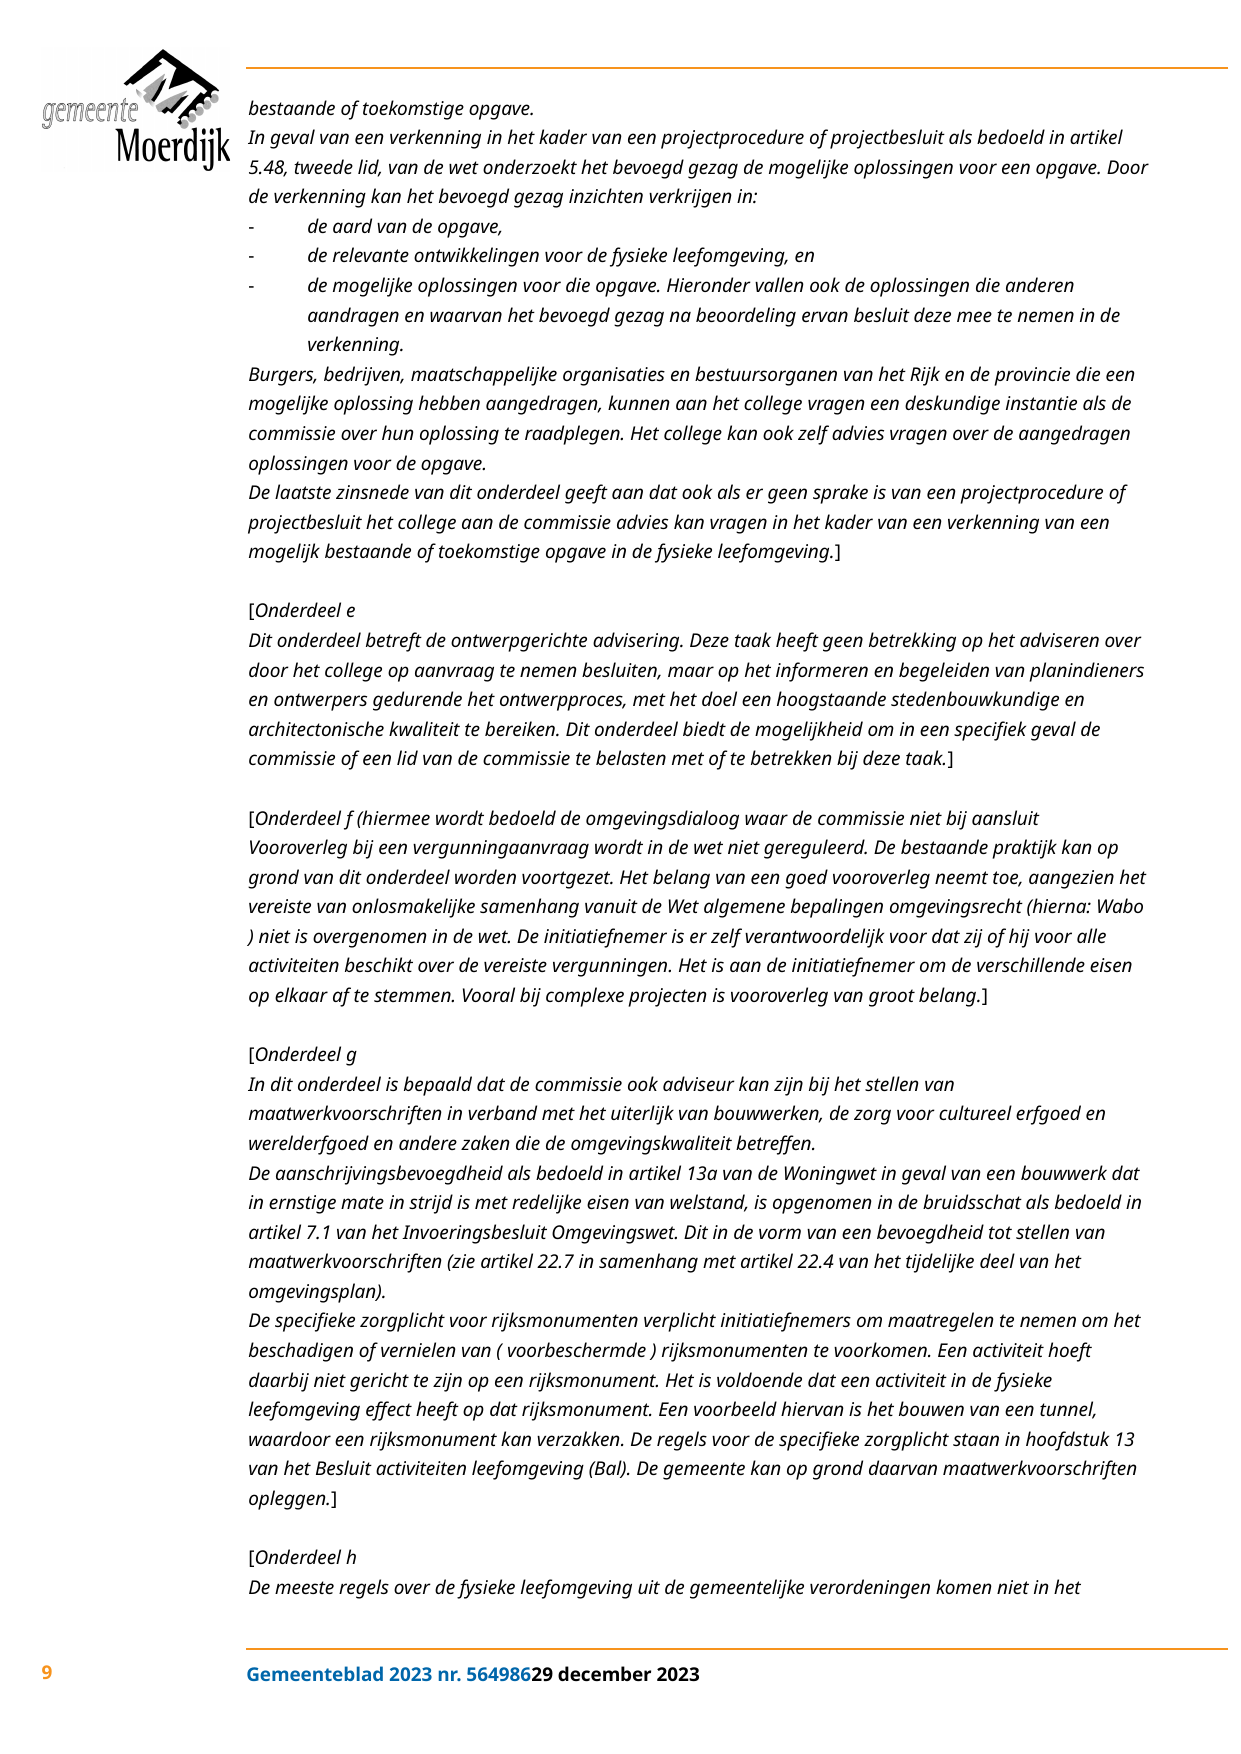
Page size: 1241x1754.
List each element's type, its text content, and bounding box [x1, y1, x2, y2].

text [Onderdeel h [248, 1544, 1152, 1570]
picture [41, 47, 231, 172]
text De aanschrijvingsbevoegdheid als bedoeld in artikel 13a van de Woningwet in geval van een bouwwerk dat in ernstige mate in strijd is met redelijke eisen van welstand, is opgenomen in de bruidsschat als bedoeld in artikel 7.1 van het Invoeringsbesluit Omgevingswet. Dit in de vorm van een bevoegdheid tot stellen van maatwerkvoorschriften (zie artikel 22.7 in samenhang met artikel 22.4 van het tijdelijke deel van het omgevingsplan). [248, 1160, 1152, 1304]
text Burgers, bedrijven, maatschappelijke organisaties en bestuursorganen van het Rijk en de provincie die een mogelijke oplossing hebben aangedragen, kunnen aan het college vragen een deskundige instantie als de commissie over hun oplossing te raadplegen. Het college kan ook zelf advies vragen over de aangedragen oplossingen voor de opgave. [248, 361, 1152, 476]
text Dit onderdeel betreft de ontwerpgerichte advisering. Deze taak heeft geen betrekking op het adviseren over door het college op aanvraag te nemen besluiten, maar op het informeren en begeleiden van planindieners en ontwerpers gedurende het ontwerpproces, met het doel een hoogstaande stedenbouwkundige en architectonische kwaliteit te bereiken. Dit onderdeel biedt de mogelijkheid om in een specifiek geval de commissie of een lid van de commissie te belasten met of te betrekken bij deze taak.] [248, 627, 1152, 771]
text [Onderdeel g [248, 1041, 1152, 1067]
text De meeste regels over de fysieke leefomgeving uit de gemeentelijke verordeningen komen niet in het [248, 1574, 1152, 1600]
text In geval van een verkenning in het kader van een projectprocedure of projectbesluit als bedoeld in artikel 5.48, tweede lid, van de wet onderzoekt het bevoegd gezag de mogelijke oplossingen voor een opgave. Door de verkenning kan het bevoegd gezag inzichten verkrijgen in: [248, 124, 1152, 209]
list de aard van de opgave, [248, 213, 1152, 239]
text In dit onderdeel is bepaald dat de commissie ook adviseur kan zijn bij het stellen van maatwerkvoorschriften in verband met het uiterlijk van bouwwerken, de zorg voor cultureel erfgoed en werelderfgoed en andere zaken die de omgevingskwaliteit betreffen. [248, 1071, 1152, 1156]
list de mogelijke oplossingen voor die opgave. Hieronder vallen ook de oplossingen die anderen aandragen en waarvan het bevoegd gezag na beoordeling ervan besluit deze mee te nemen in de verkenning. [248, 272, 1152, 357]
text De laatste zinsnede van dit onderdeel geeft aan dat ook als er geen sprake is van een projectprocedure of projectbesluit het college aan de commissie advies kan vragen in het kader van een verkenning van een mogelijk bestaande of toekomstige opgave in de fysieke leefomgeving.] [248, 479, 1152, 564]
text [Onderdeel f (hiermee wordt bedoeld de omgevingsdialoog waar de commissie niet bij aansluit [248, 805, 1152, 831]
text bestaande of toekomstige opgave. [248, 95, 1152, 121]
list de relevante ontwikkelingen voor de fysieke leefomgeving, en [248, 243, 1152, 268]
text Vooroverleg bij een vergunningaanvraag wordt in de wet niet gereguleerd. De bestaande praktijk kan op grond van dit onderdeel worden voortgezet. Het belang van een goed vooroverleg neemt toe, aangezien het vereiste van onlosmakelijke samenhang vanuit de Wet algemene bepalingen omgevingsrecht (hierna: Wabo ) niet is overgenomen in de wet. De initiatiefnemer is er zelf verantwoordelijk voor dat zij of hij voor alle activiteiten beschikt over de vereiste vergunningen. Het is aan de initiatiefnemer om de verschillende eisen op elkaar af te stemmen. Vooral bij complexe projecten is vooroverleg van groot belang.] [248, 834, 1152, 1008]
text [Onderdeel e [248, 598, 1152, 623]
text De specifieke zorgplicht voor rijksmonumenten verplicht initiatiefnemers om maatregelen te nemen om het beschadigen of vernielen van ( voorbeschermde ) rijksmonumenten te voorkomen. Een activiteit hoeft daarbij niet gericht te zijn op een rijksmonument. Het is voldoende dat een activiteit in de fysieke leefomgeving effect heeft op dat rijksmonument. Een voorbeeld hiervan is het bouwen van een tunnel, waardoor een rijksmonument kan verzakken. De regels voor de specifieke zorgplicht staan in hoofdstuk 13 van het Besluit activiteiten leefomgeving (Bal). De gemeente kan op grond daarvan maatwerkvoorschriften opleggen.] [248, 1308, 1152, 1511]
